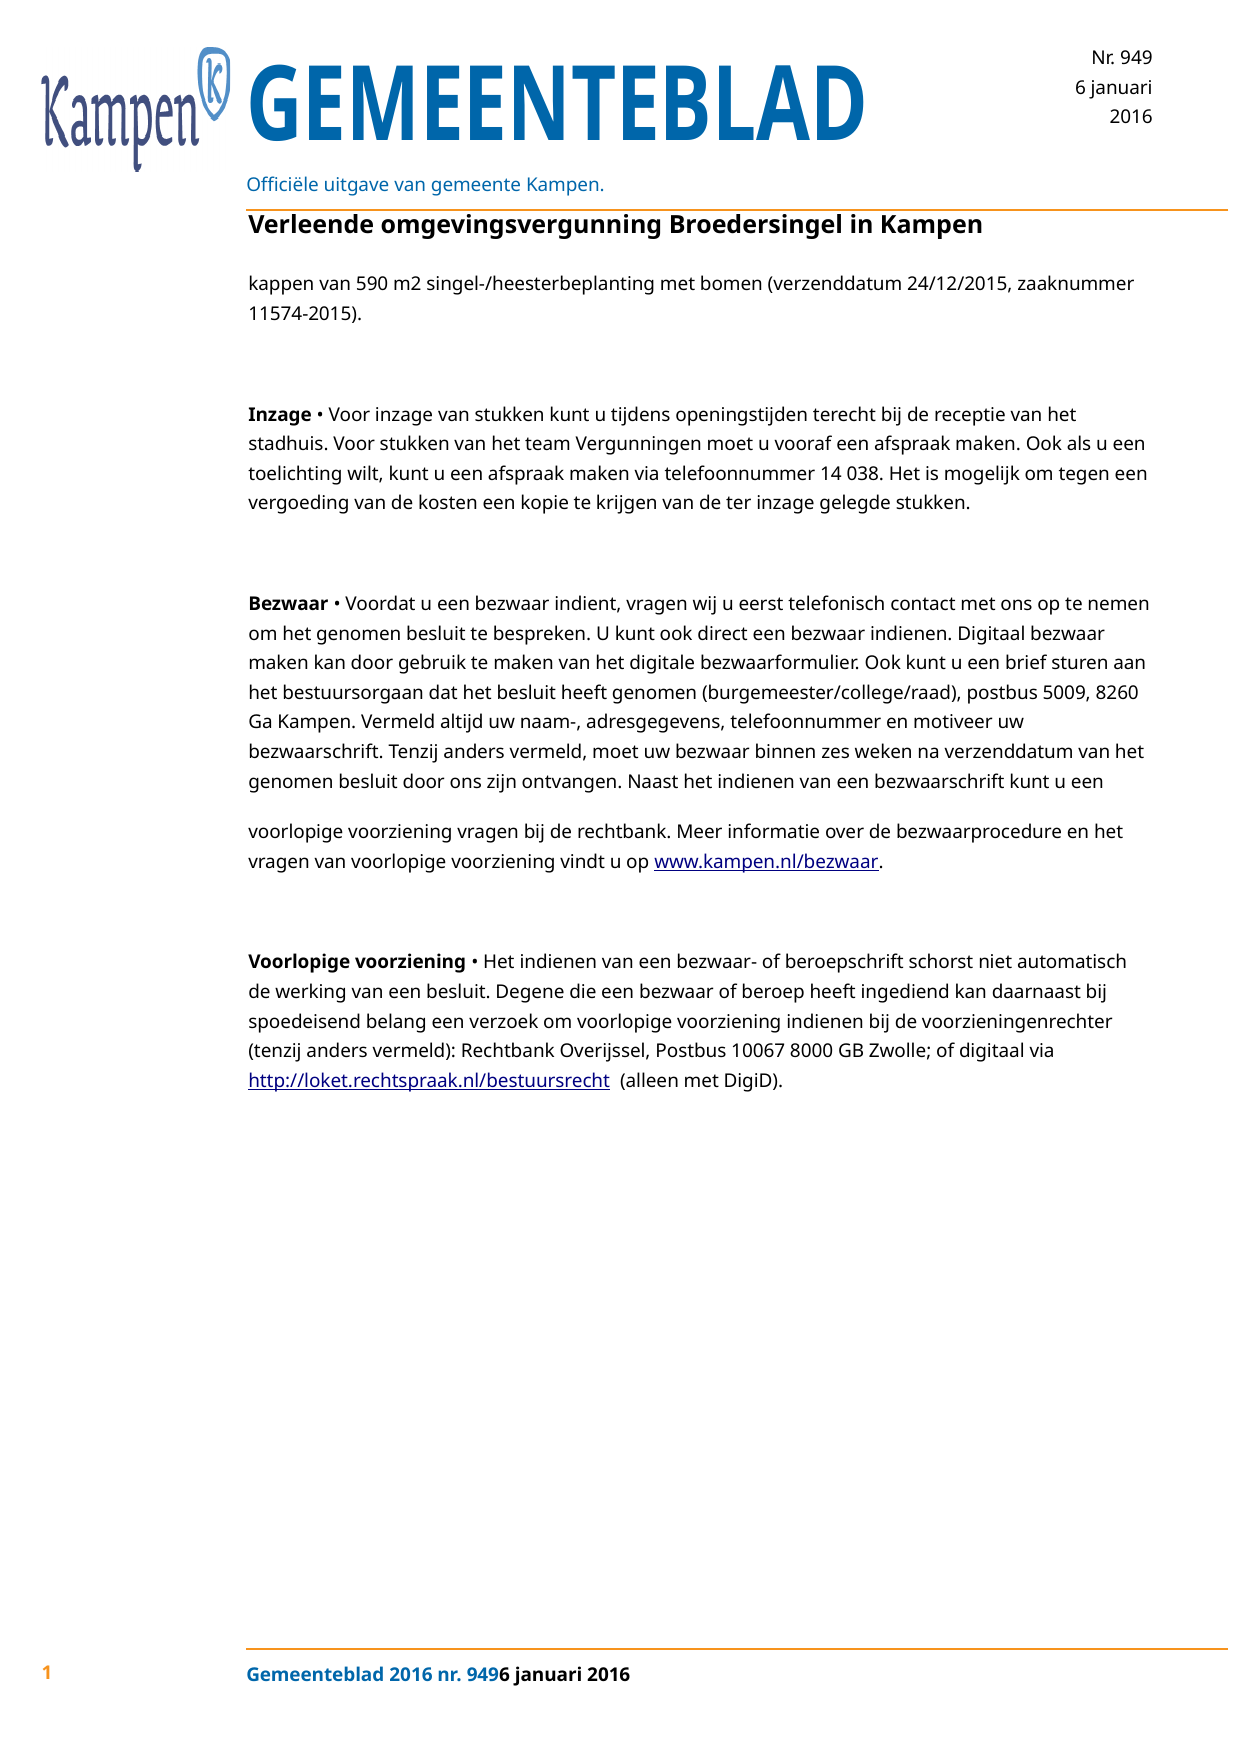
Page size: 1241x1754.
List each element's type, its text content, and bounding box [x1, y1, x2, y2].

text Voorlopige voorziening • Het indienen van een bezwaar- of beroepschrift schorst niet automatisch de werking van een besluit. Degene die een bezwaar of beroep heeft ingediend kan daarnaast bij spoedeisend belang een verzoek om voorlopige voorziening indienen bij de voorzieningenrechter (tenzij anders vermeld): Rechtbank Overijssel, Postbus 10067 8000 GB Zwolle; of digitaal via http://loket.rechtspraak.nl/bestuursrecht (alleen met DigiD). [248, 949, 1152, 1093]
text Inzage • Voor inzage van stukken kunt u tijdens openingstijden terecht bij de receptie van het stadhuis. Voor stukken van het team Vergunningen moet u vooraf een afspraak maken. Ook als u een toelichting wilt, kunt u een afspraak maken via telefoonnummer 14 038. Het is mogelijk om tegen een vergoeding van de kosten een kopie te krijgen van de ter inzage gelegde stukken. [248, 401, 1152, 515]
text Bezwaar • Voordat u een bezwaar indient, vragen wij u eerst telefonisch contact met ons op te nemen om het genomen besluit te bespreken. U kunt ook direct een bezwaar indienen. Digitaal bezwaar maken kan door gebruik te maken van het digitale bezwaarformulier. Ook kunt u een brief sturen aan het bestuursorgaan dat het besluit heeft genomen (burgemeester/college/raad), postbus 5009, 8260 Ga Kampen. Vermeld altijd uw naam-, adresgegevens, telefoonnummer en motiveer uw bezwaarschrift. Tenzij anders vermeld, moet uw bezwaar binnen zes weken na verzenddatum van het genomen besluit door ons zijn ontvangen. Naast het indienen van een bezwaarschrift kunt u een [248, 590, 1152, 793]
text Verleende omgevingsvergunning Broedersingel in Kampen [248, 211, 1152, 241]
text kappen van 590 m2 singel-/heesterbeplanting met bomen (verzenddatum 24/12/2015, zaaknummer 11574-2015). [248, 270, 1152, 326]
text voorlopige voorziening vragen bij de rechtbank. Meer informatie over de bezwaarprocedure en het vragen van voorlopige voorziening vindt u op www.kampen.nl/bezwaar. [248, 818, 1152, 873]
picture [41, 47, 231, 172]
